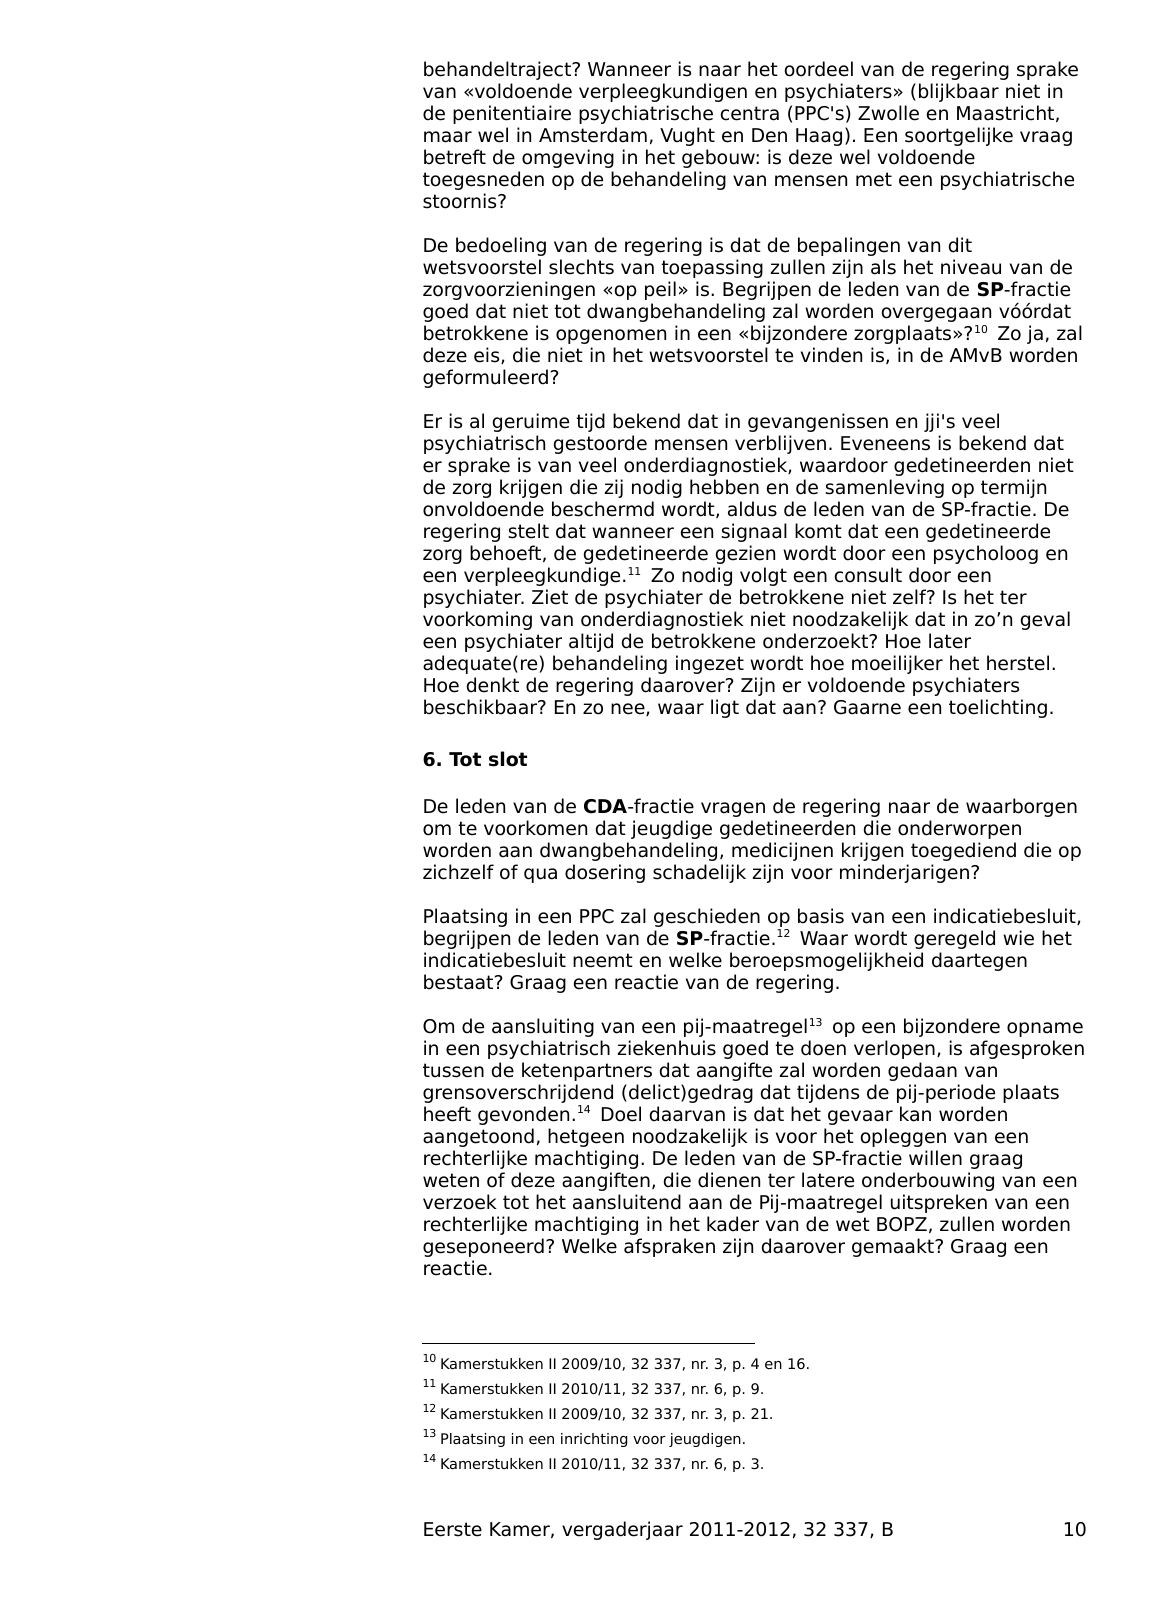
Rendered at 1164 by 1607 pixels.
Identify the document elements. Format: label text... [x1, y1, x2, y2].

text Kamerstukken II 2010/11, 32 337, nr. 6, p. 9. [422, 1377, 1087, 1399]
text behandeltraject? Wanneer is naar het oordeel van de regering sprake van «voldoende verpleegkundigen en psychiaters» (blijkbaar niet in de penitentiaire psychiatrische centra (PPC's) Zwolle en Maastricht, maar wel in Amsterdam, Vught en Den Haag). Een soortgelijke vraag betreft de omgeving in het gebouw: is deze wel voldoende toegesneden op de behandeling van mensen met een psychiatrische stoornis? [422, 59, 1087, 213]
text Kamerstukken II 2009/10, 32 337, nr. 3, p. 21. [422, 1402, 1087, 1424]
text Kamerstukken II 2010/11, 32 337, nr. 6, p. 3. [422, 1452, 1087, 1474]
text Er is al geruime tijd bekend dat in gevangenissen en jji's veel psychiatrisch gestoorde mensen verblijven. Eveneens is bekend dat er sprake is van veel onderdiagnostiek, waardoor gedetineerden niet de zorg krijgen die zij nodig hebben en de samenleving op termijn onvoldoende beschermd wordt, aldus de leden van de SP-fractie. De regering stelt dat wanneer een signaal komt dat een gedetineerde zorg behoeft, de gedetineerde gezien wordt door een psycholoog en een verpleegkundige. Zo nodig volgt een consult door een psychiater. Ziet de psychiater de betrokkene niet zelf? Is het ter voorkoming van onderdiagnostiek niet noodzakelijk dat in zo’n geval een psychiater altijd de betrokkene onderzoekt? Hoe later adequate(re) behandeling ingezet wordt hoe moeilijker het herstel. Hoe denkt de regering daarover? Zijn er voldoende psychiaters beschikbaar? En zo nee, waar ligt dat aan? Gaarne een toelichting. [422, 411, 1087, 719]
text Plaatsing in een inrichting voor jeugdigen. [422, 1427, 1087, 1449]
text Plaatsing in een PPC zal geschieden op basis van een indicatiebesluit, begrijpen de leden van de SP-fractie. Waar wordt geregeld wie het indicatiebesluit neemt en welke beroepsmogelijkheid daartegen bestaat? Graag een reactie van de regering. [422, 906, 1087, 994]
subtitle 6. Tot slot [422, 749, 1087, 771]
text Kamerstukken II 2009/10, 32 337, nr. 3, p. 4 en 16. [422, 1352, 1087, 1374]
text Om de aansluiting van een pij-maatregel op een bijzondere opname in een psychiatrisch ziekenhuis goed te doen verlopen, is afgesproken tussen de ketenpartners dat aangifte zal worden gedaan van grensoverschrijdend (delict)gedrag dat tijdens de pij-periode plaats heeft gevonden. Doel daarvan is dat het gevaar kan worden aangetoond, hetgeen noodzakelijk is voor het opleggen van een rechterlijke machtiging. De leden van de SP-fractie willen graag weten of deze aangiften, die dienen ter latere onderbouwing van een verzoek tot het aansluitend aan de Pij-maatregel uitspreken van een rechterlijke machtiging in het kader van de wet BOPZ, zullen worden geseponeerd? Welke afspraken zijn daarover gemaakt? Graag een reactie. [422, 1016, 1087, 1280]
text De bedoeling van de regering is dat de bepalingen van dit wetsvoorstel slechts van toepassing zullen zijn als het niveau van de zorgvoorzieningen «op peil» is. Begrijpen de leden van de SP-fractie goed dat niet tot dwangbehandeling zal worden overgegaan vóórdat betrokkene is opgenomen in een «bijzondere zorgplaats»? Zo ja, zal deze eis, die niet in het wetsvoorstel te vinden is, in de AMvB worden geformuleerd? [422, 235, 1087, 389]
text De leden van de CDA-fractie vragen de regering naar de waarborgen om te voorkomen dat jeugdige gedetineerden die onderworpen worden aan dwangbehandeling, medicijnen krijgen toegediend die op zichzelf of qua dosering schadelijk zijn voor minderjarigen? [422, 796, 1087, 884]
